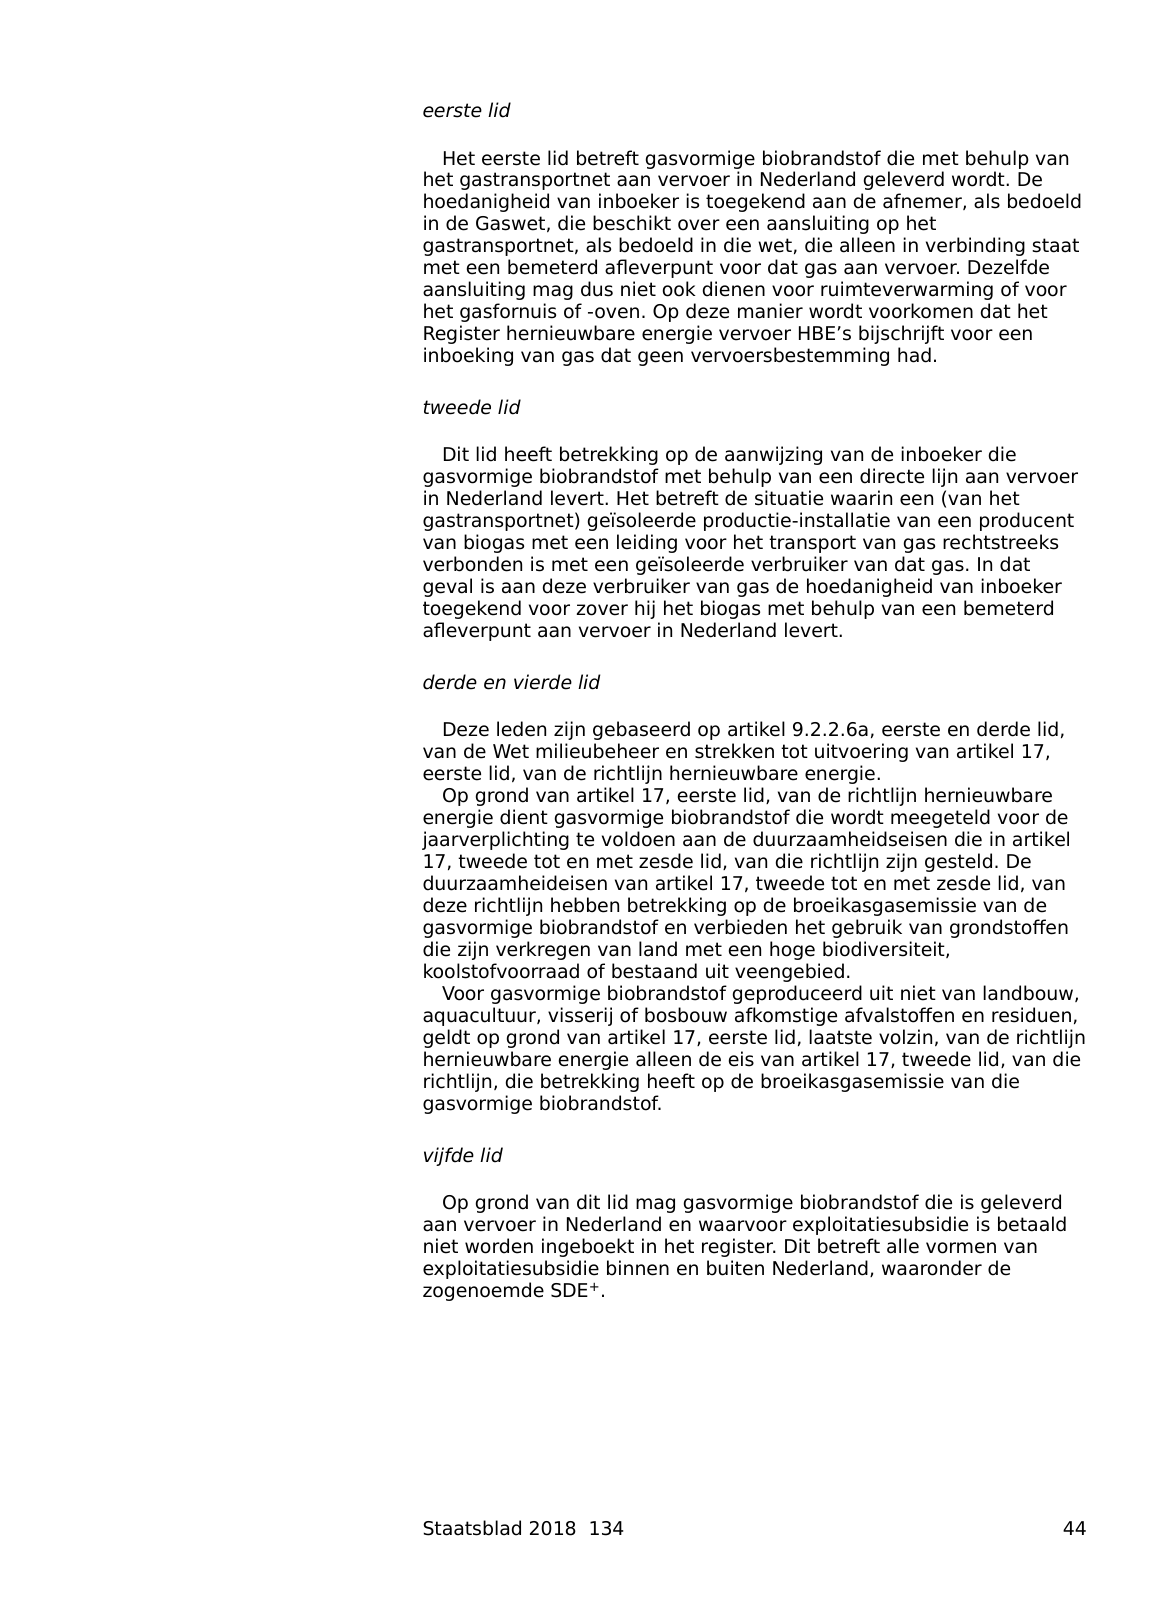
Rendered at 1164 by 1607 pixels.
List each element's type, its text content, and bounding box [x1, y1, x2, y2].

subtitle derde en vierde lid [422, 672, 1087, 694]
text Dit lid heeft betrekking op de aanwijzing van de inboeker die gasvormige biobrandstof met behulp van een directe lijn aan vervoer in Nederland levert. Het betreft de situatie waarin een (van het gastransportnet) geïsoleerde productie-installatie van een producent van biogas met een leiding voor het transport van gas rechtstreeks verbonden is met een geïsoleerde verbruiker van dat gas. In dat geval is aan deze verbruiker van gas de hoedanigheid van inboeker toegekend voor zover hij het biogas met behulp van een bemeterd afleverpunt aan vervoer in Nederland levert. [422, 444, 1087, 642]
subtitle tweede lid [422, 397, 1087, 419]
text Op grond van artikel 17, eerste lid, van de richtlijn hernieuwbare energie dient gasvormige biobrandstof die wordt meegeteld voor de jaarverplichting te voldoen aan de duurzaamheidseisen die in artikel 17, tweede tot en met zesde lid, van die richtlijn zijn gesteld. De duurzaamheideisen van artikel 17, tweede tot en met zesde lid, van deze richtlijn hebben betrekking op de broeikasgasemissie van de gasvormige biobrandstof en verbieden het gebruik van grondstoffen die zijn verkregen van land met een hoge biodiversiteit, koolstofvoorraad of bestaand uit veengebied. [422, 785, 1087, 983]
subtitle eerste lid [422, 100, 1087, 122]
text Deze leden zijn gebaseerd op artikel 9.2.2.6a, eerste en derde lid, van de Wet milieubeheer en strekken tot uitvoering van artikel 17, eerste lid, van de richtlijn hernieuwbare energie. [422, 719, 1087, 785]
text Op grond van dit lid mag gasvormige biobrandstof die is geleverd aan vervoer in Nederland en waarvoor exploitatiesubsidie is betaald niet worden ingeboekt in het register. Dit betreft alle vormen van exploitatiesubsidie binnen en buiten Nederland, waaronder de zogenoemde SDE+. [422, 1192, 1087, 1301]
subtitle vijfde lid [422, 1144, 1087, 1167]
text Voor gasvormige biobrandstof geproduceerd uit niet van landbouw, aquacultuur, visserij of bosbouw afkomstige afvalstoffen en residuen, geldt op grond van artikel 17, eerste lid, laatste volzin, van de richtlijn hernieuwbare energie alleen de eis van artikel 17, tweede lid, van die richtlijn, die betrekking heeft op de broeikasgasemissie van die gasvormige biobrandstof. [422, 983, 1087, 1114]
text Het eerste lid betreft gasvormige biobrandstof die met behulp van het gastransportnet aan vervoer in Nederland geleverd wordt. De hoedanigheid van inboeker is toegekend aan de afnemer, als bedoeld in de Gaswet, die beschikt over een aansluiting op het gastransportnet, als bedoeld in die wet, die alleen in verbinding staat met een bemeterd afleverpunt voor dat gas aan vervoer. Dezelfde aansluiting mag dus niet ook dienen voor ruimteverwarming of voor het gasfornuis of -oven. Op deze manier wordt voorkomen dat het Register hernieuwbare energie vervoer HBE’s bijschrijft voor een inboeking van gas dat geen vervoersbestemming had. [422, 147, 1087, 367]
